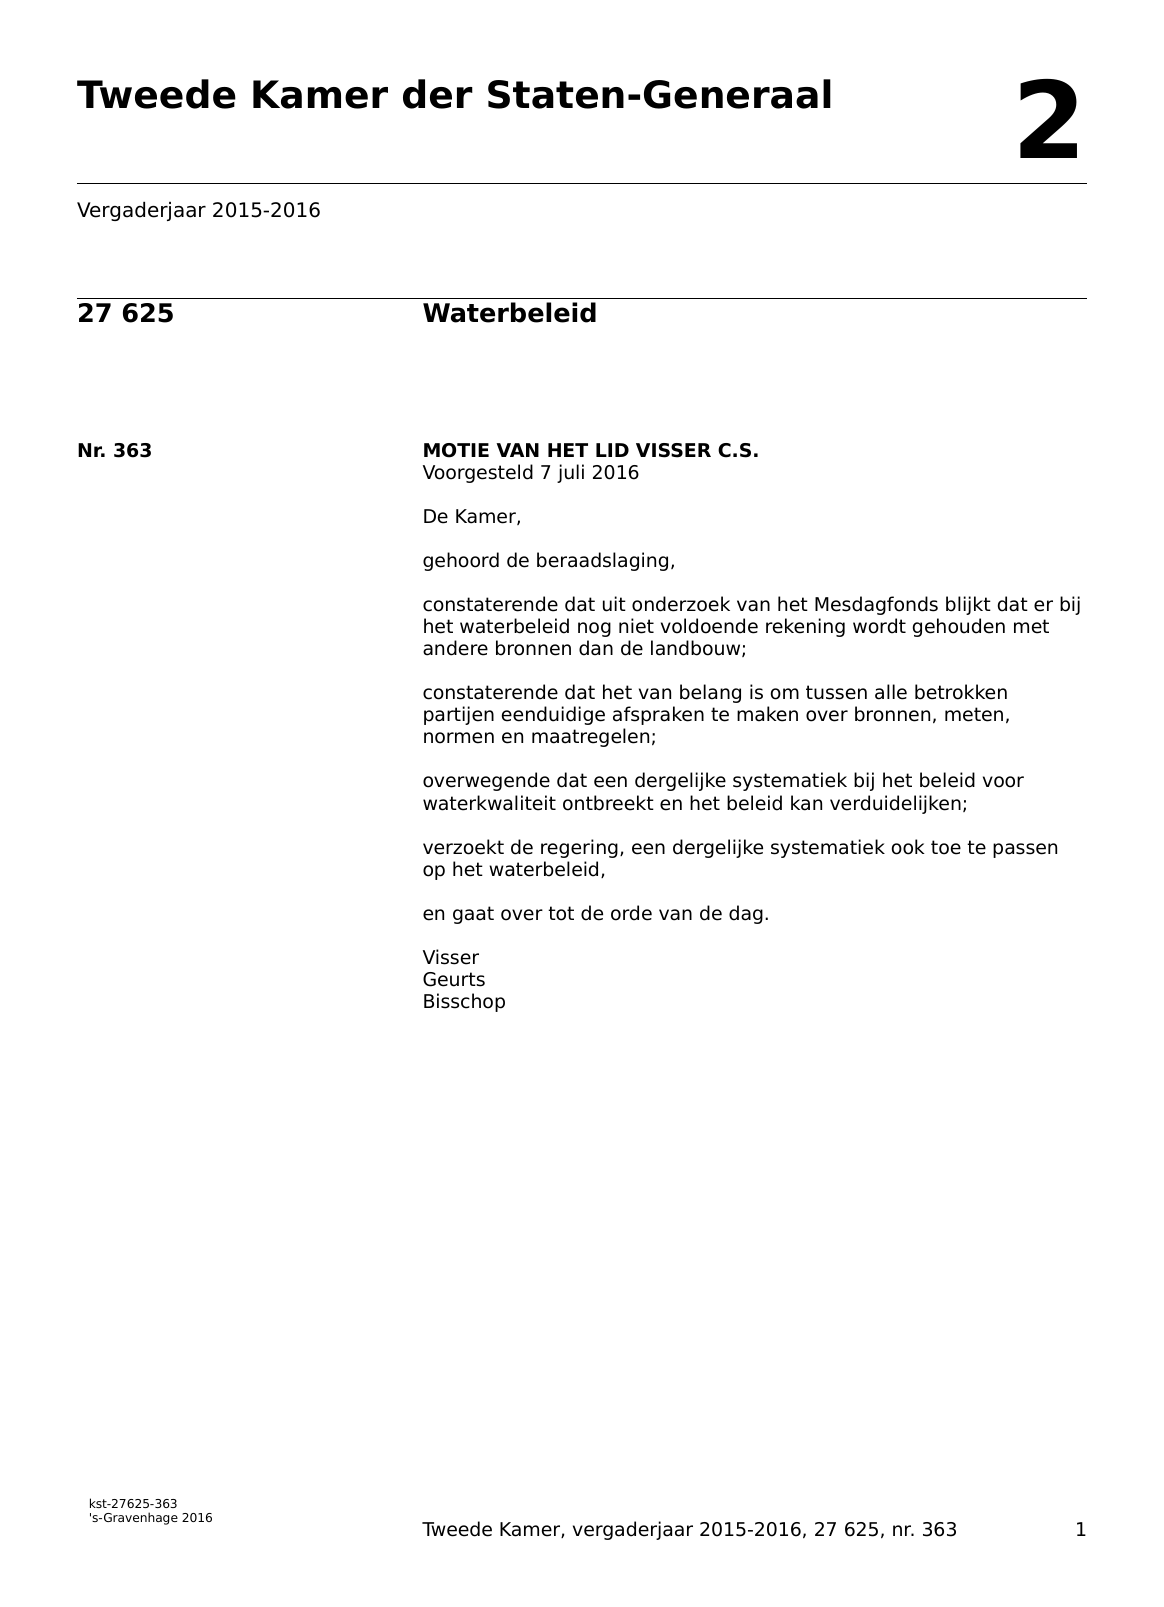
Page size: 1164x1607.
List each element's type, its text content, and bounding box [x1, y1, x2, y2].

text constaterende dat het van belang is om tussen alle betrokken partijen eenduidige afspraken te maken over bronnen, meten, normen en maatregelen; [422, 682, 1087, 748]
table_header Tweede Kamer der Staten-Generaal [77, 59, 886, 183]
subtitle 27 625 Waterbeleid [77, 299, 1087, 329]
table_cell Vergaderjaar 2015-2016 [77, 184, 1087, 298]
text Bisschop [422, 991, 1087, 1013]
text en gaat over tot de orde van de dag. [422, 903, 1087, 925]
text verzoekt de regering, een dergelijke systematiek ook toe te passen op het waterbeleid, [422, 837, 1087, 881]
text gehoord de beraadslaging, [422, 550, 1087, 572]
text constaterende dat uit onderzoek van het Mesdagfonds blijkt dat er bij het waterbeleid nog niet voldoende rekening wordt gehouden met andere bronnen dan de landbouw; [422, 594, 1087, 660]
text Geurts [422, 969, 1087, 991]
subtitle Nr. 363 MOTIE VAN HET LID VISSER C.S. [77, 440, 1087, 462]
text kst-27625-363 [88, 1497, 323, 1511]
text 's-Gravenhage 2016 [88, 1511, 323, 1525]
text overwegende dat een dergelijke systematiek bij het beleid voor waterkwaliteit ontbreekt en het beleid kan verduidelijken; [422, 770, 1087, 814]
text De Kamer, [422, 506, 1087, 528]
text Voorgesteld 7 juli 2016 [422, 462, 1087, 484]
text Visser [422, 947, 1087, 969]
table_header 2 [886, 59, 1087, 183]
